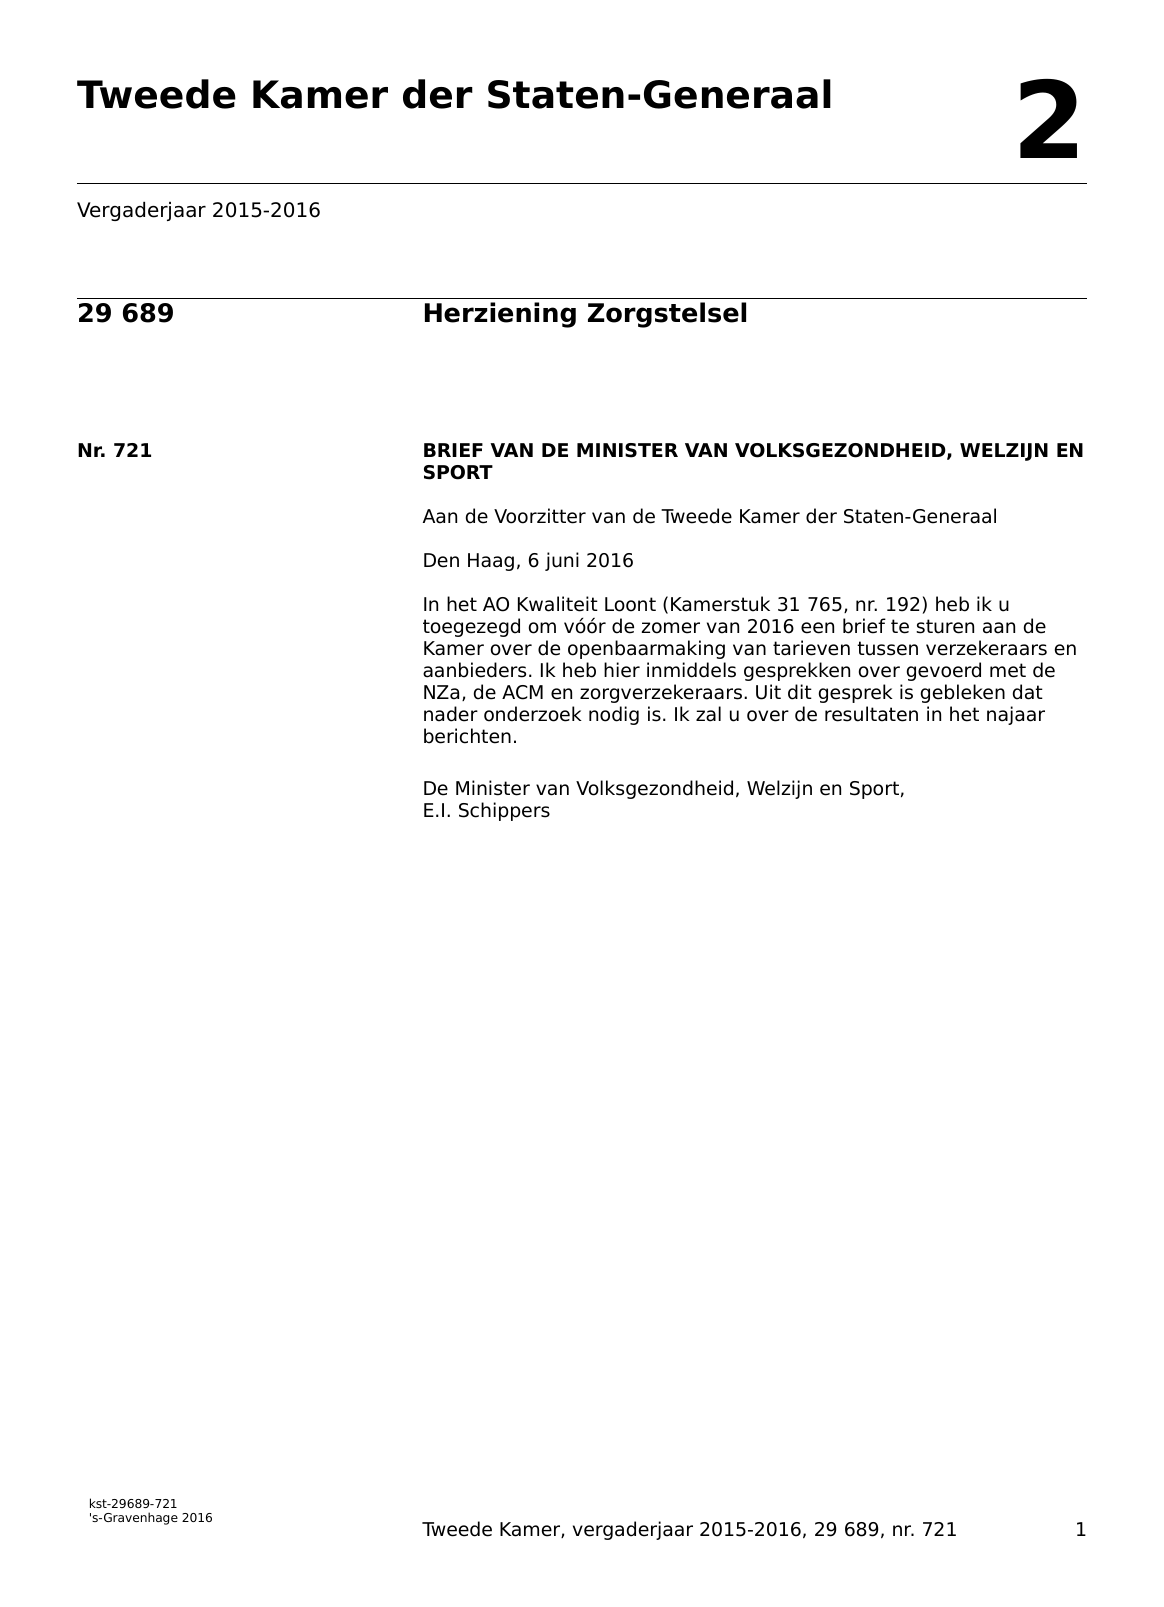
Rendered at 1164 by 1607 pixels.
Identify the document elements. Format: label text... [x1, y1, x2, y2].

table_header 2 [886, 59, 1087, 183]
text Aan de Voorzitter van de Tweede Kamer der Staten-Generaal [422, 506, 1087, 528]
text De Minister van Volksgezondheid, Welzijn en Sport, E.I. Schippers [422, 778, 1087, 822]
text In het AO Kwaliteit Loont (Kamerstuk 31 765, nr. 192) heb ik u toegezegd om vóór de zomer van 2016 een brief te sturen aan de Kamer over de openbaarmaking van tarieven tussen verzekeraars en aanbieders. Ik heb hier inmiddels gesprekken over gevoerd met de NZa, de ACM en zorgverzekeraars. Uit dit gesprek is gebleken dat nader onderzoek nodig is. Ik zal u over de resultaten in het najaar berichten. [422, 594, 1087, 748]
text Den Haag, 6 juni 2016 [422, 550, 1087, 572]
subtitle 29 689 Herziening Zorgstelsel [77, 299, 1087, 329]
text kst-29689-721 [88, 1497, 323, 1511]
subtitle Nr. 721 BRIEF VAN DE MINISTER VAN VOLKSGEZONDHEID, WELZIJN EN SPORT [77, 440, 1087, 484]
table_header Tweede Kamer der Staten-Generaal [77, 59, 886, 183]
text 's-Gravenhage 2016 [88, 1511, 323, 1525]
table_cell Vergaderjaar 2015-2016 [77, 184, 1087, 298]
